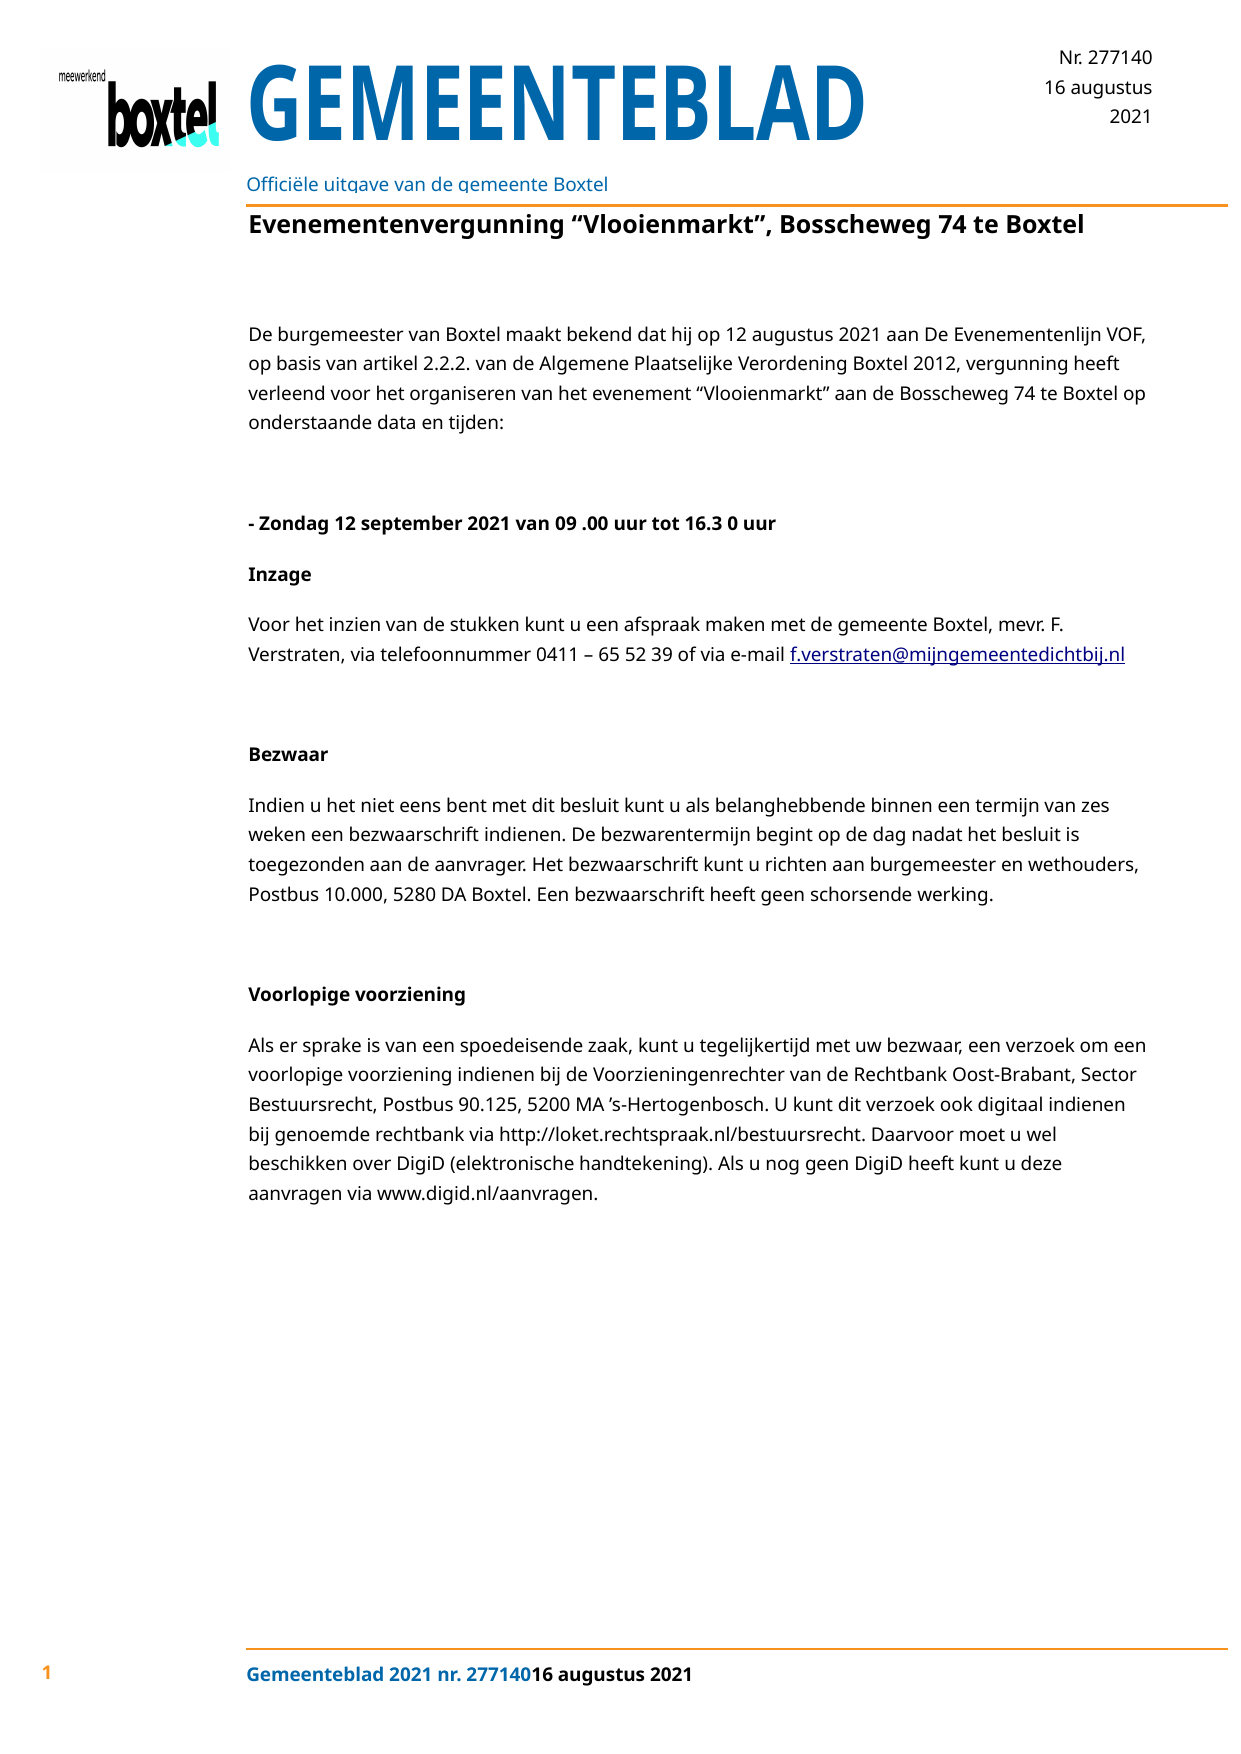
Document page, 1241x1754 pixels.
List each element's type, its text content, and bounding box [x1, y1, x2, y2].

text Als er sprake is van een spoedeisende zaak, kunt u tegelijkertijd met uw bezwaar, een verzoek om een voorlopige voorziening indienen bij de Voorzieningenrechter van de Rechtbank Oost-Brabant, Sector Bestuursrecht, Postbus 90.125, 5200 MA ’s-Hertogenbosch. U kunt dit verzoek ook digitaal indienen bij genoemde rechtbank via http://loket.rechtspraak.nl/bestuursrecht. Daarvoor moet u wel beschikken over DigiD (elektronische handtekening). Als u nog geen DigiD heeft kunt u deze aanvragen via www.digid.nl/aanvragen. [248, 1032, 1152, 1206]
text Voor het inzien van de stukken kunt u een afspraak maken met de gemeente Boxtel, mevr. F. Verstraten, via telefoonnummer 0411 – 65 52 39 of via e-mail f.verstraten@mijngemeentedichtbij.nl [248, 611, 1152, 666]
text Evenementenvergunning “Vlooienmarkt”, Bosscheweg 74 te Boxtel [248, 207, 1152, 241]
text Inzage [248, 561, 1152, 586]
text - Zondag 12 september 2021 van 09 .00 uur tot 16.3 0 uur [248, 510, 1152, 536]
text De burgemeester van Boxtel maakt bekend dat hij op 12 augustus 2021 aan De Evenementenlijn VOF, op basis van artikel 2.2.2. van de Algemene Plaatselijke Verordening Boxtel 2012, vergunning heeft verleend voor het organiseren van het evenement “Vlooienmarkt” aan de Bosscheweg 74 te Boxtel op onderstaande data en tijden: [248, 321, 1152, 435]
text Bezwaar [248, 742, 1152, 767]
text Voorlopige voorziening [248, 982, 1152, 1007]
picture [41, 47, 231, 172]
text Indien u het niet eens bent met dit besluit kunt u als belanghebbende binnen een termijn van zes weken een bezwaarschrift indienen. De bezwarentermijn begint op de dag nadat het besluit is toegezonden aan de aanvrager. Het bezwaarschrift kunt u richten aan burgemeester en wethouders, Postbus 10.000, 5280 DA Boxtel. Een bezwaarschrift heeft geen schorsende werking. [248, 792, 1152, 906]
